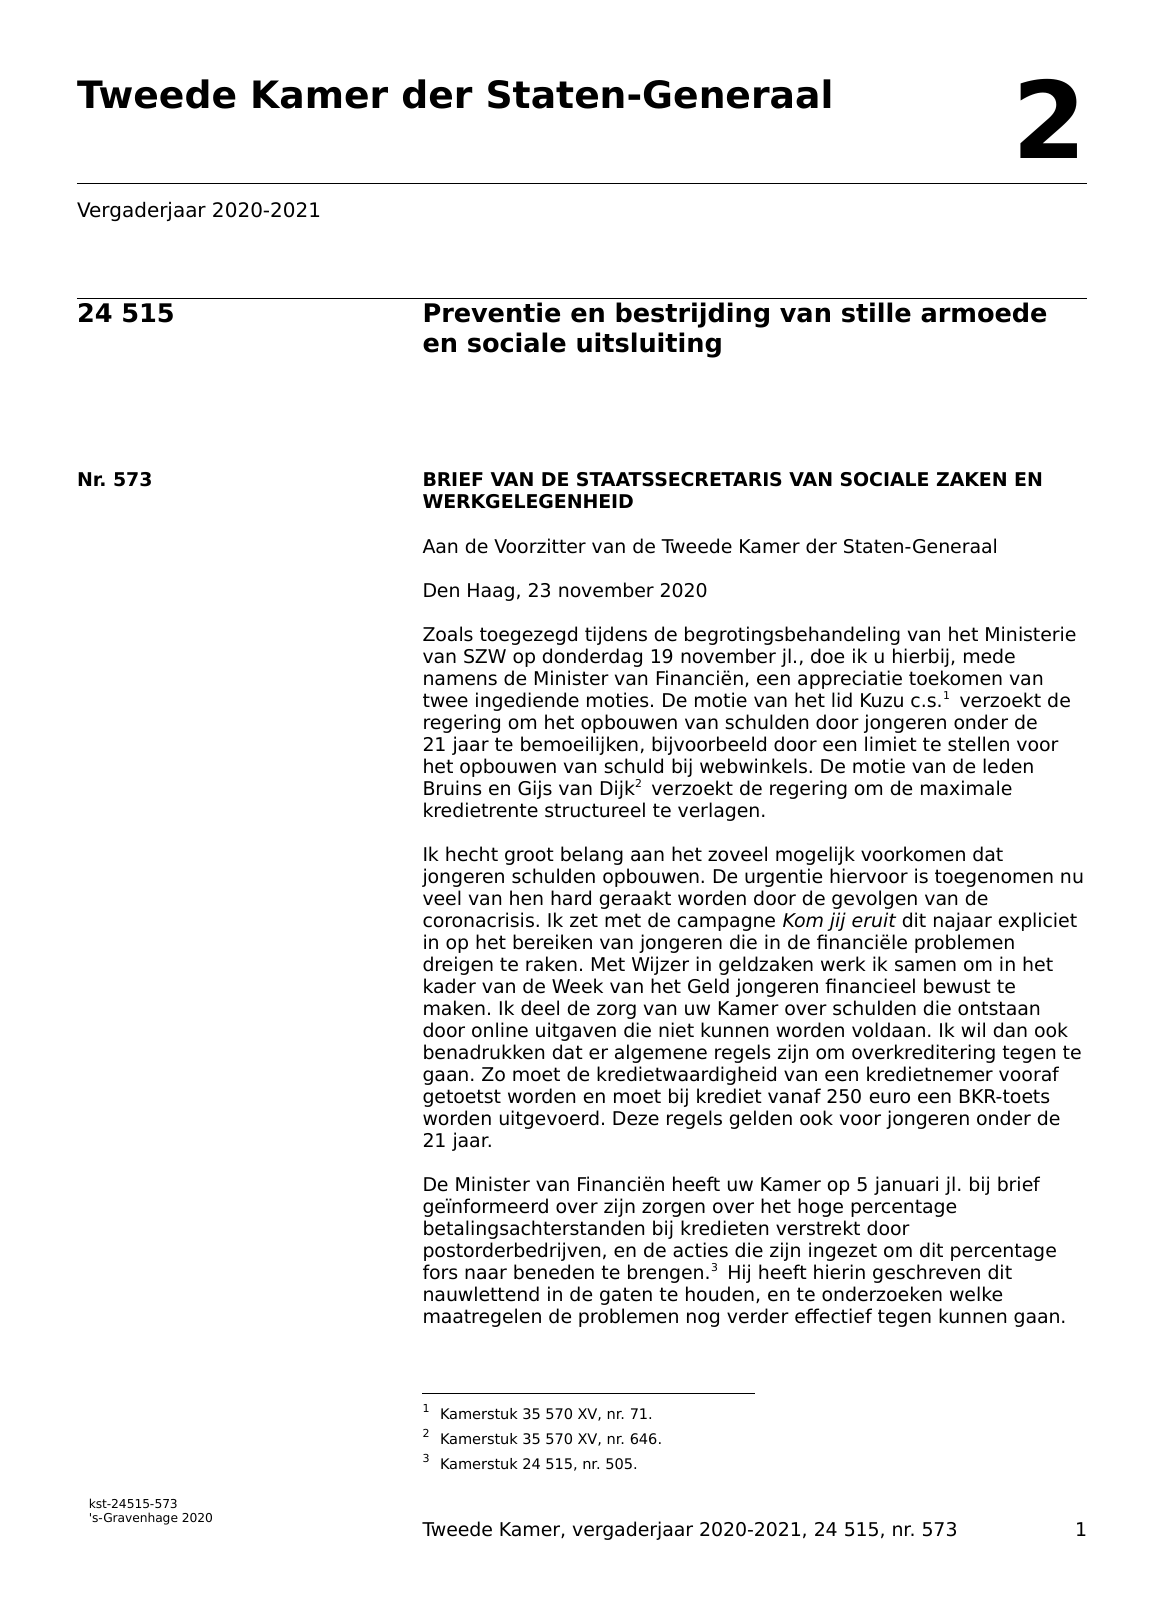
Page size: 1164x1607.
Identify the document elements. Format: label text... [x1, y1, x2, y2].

text Kamerstuk 35 570 XV, nr. 646. [422, 1427, 1087, 1449]
text Kamerstuk 35 570 XV, nr. 71. [422, 1402, 1087, 1424]
table_header Tweede Kamer der Staten-Generaal [77, 59, 886, 183]
subtitle 24 515 Preventie en bestrijding van stille armoede en sociale uitsluiting [77, 299, 1087, 358]
subtitle Nr. 573 BRIEF VAN DE STAATSSECRETARIS VAN SOCIALE ZAKEN EN WERKGELEGENHEID [77, 469, 1087, 513]
text Zoals toegezegd tijdens de begrotingsbehandeling van het Ministerie van SZW op donderdag 19 november jl., doe ik u hierbij, mede namens de Minister van Financiën, een appreciatie toekomen van twee ingediende moties. De motie van het lid Kuzu c.s. verzoekt de regering om het opbouwen van schulden door jongeren onder de 21 jaar te bemoeilijken, bijvoorbeeld door een limiet te stellen voor het opbouwen van schuld bij webwinkels. De motie van de leden Bruins en Gijs van Dijk verzoekt de regering om de maximale kredietrente structureel te verlagen. [422, 624, 1087, 822]
text Aan de Voorzitter van de Tweede Kamer der Staten-Generaal [422, 536, 1087, 557]
text 's-Gravenhage 2020 [88, 1511, 323, 1525]
text Den Haag, 23 november 2020 [422, 580, 1087, 602]
text Ik hecht groot belang aan het zoveel mogelijk voorkomen dat jongeren schulden opbouwen. De urgentie hiervoor is toegenomen nu veel van hen hard geraakt worden door de gevolgen van de coronacrisis. Ik zet met de campagne Kom jij eruit dit najaar expliciet in op het bereiken van jongeren die in de financiële problemen dreigen te raken. Met Wijzer in geldzaken werk ik samen om in het kader van de Week van het Geld jongeren financieel bewust te maken. Ik deel de zorg van uw Kamer over schulden die ontstaan door online uitgaven die niet kunnen worden voldaan. Ik wil dan ook benadrukken dat er algemene regels zijn om overkreditering tegen te gaan. Zo moet de kredietwaardigheid van een kredietnemer vooraf getoetst worden en moet bij krediet vanaf 250 euro een BKR-toets worden uitgevoerd. Deze regels gelden ook voor jongeren onder de 21 jaar. [422, 844, 1087, 1152]
text kst-24515-573 [88, 1497, 323, 1511]
table_header 2 [886, 59, 1087, 183]
table_cell Vergaderjaar 2020-2021 [77, 184, 1087, 298]
text Kamerstuk 24 515, nr. 505. [422, 1452, 1087, 1474]
text De Minister van Financiën heeft uw Kamer op 5 januari jl. bij brief geïnformeerd over zijn zorgen over het hoge percentage betalingsachterstanden bij kredieten verstrekt door postorderbedrijven, en de acties die zijn ingezet om dit percentage fors naar beneden te brengen. Hij heeft hierin geschreven dit nauwlettend in de gaten te houden, en te onderzoeken welke maatregelen de problemen nog verder effectief tegen kunnen gaan. [422, 1174, 1087, 1328]
